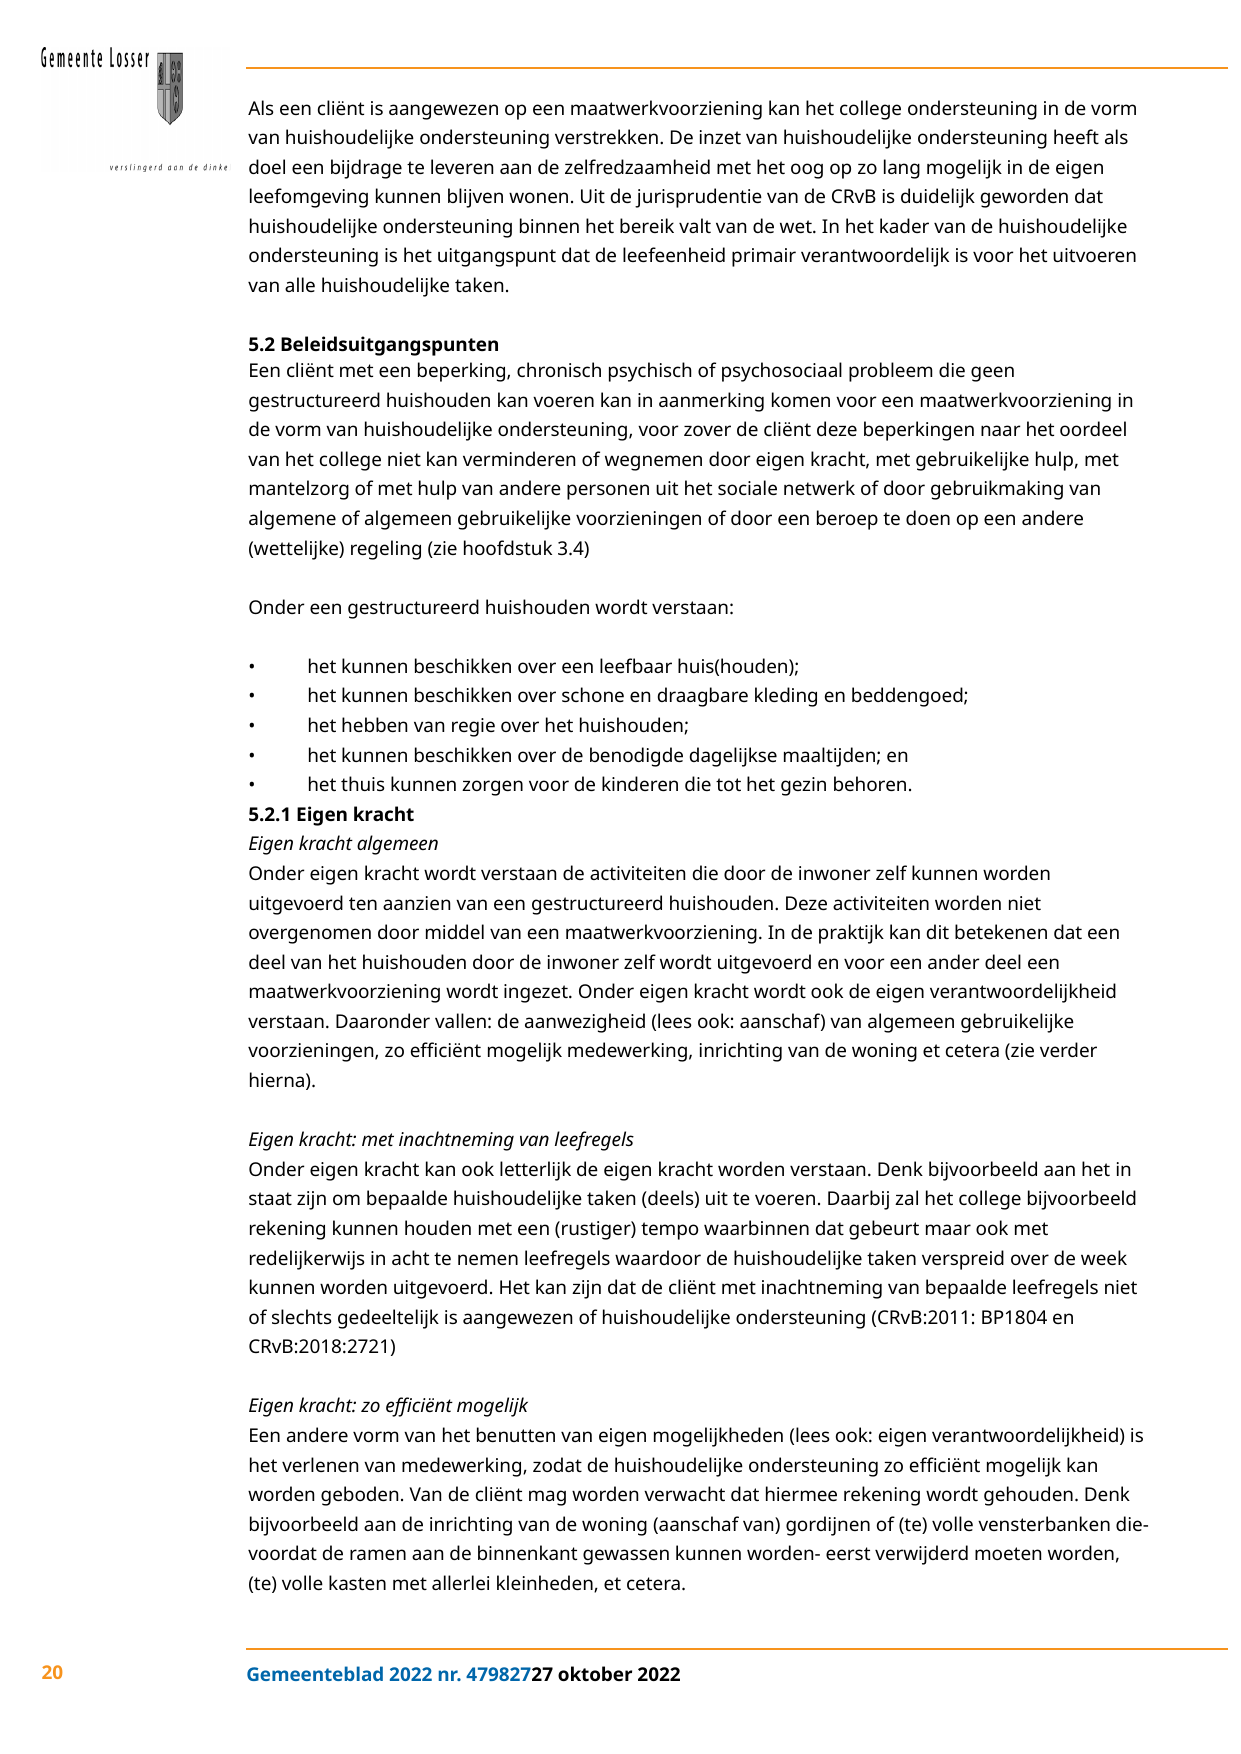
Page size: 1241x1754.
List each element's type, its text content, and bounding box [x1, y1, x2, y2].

list het kunnen beschikken over de benodigde dagelijkse maaltijden; en [248, 742, 1152, 767]
text Een andere vorm van het benutten van eigen mogelijkheden (lees ook: eigen verantwoordelijkheid) is het verlenen van medewerking, zodat de huishoudelijke ondersteuning zo efficiënt mogelijk kan worden geboden. Van de cliënt mag worden verwacht dat hiermee rekening wordt gehouden. Denk bijvoorbeeld aan de inrichting van de woning (aanschaf van) gordijnen of (te) volle vensterbanken die- voordat de ramen aan de binnenkant gewassen kunnen worden- eerst verwijderd moeten worden, (te) volle kasten met allerlei kleinheden, et cetera. [248, 1422, 1152, 1596]
text Eigen kracht: zo efficiënt mogelijk [248, 1393, 1152, 1418]
text Onder eigen kracht kan ook letterlijk de eigen kracht worden verstaan. Denk bijvoorbeeld aan het in staat zijn om bepaalde huishoudelijke taken (deels) uit te voeren. Daarbij zal het college bijvoorbeeld rekening kunnen houden met een (rustiger) tempo waarbinnen dat gebeurt maar ook met redelijkerwijs in acht te nemen leefregels waardoor de huishoudelijke taken verspreid over de week kunnen worden uitgevoerd. Het kan zijn dat de cliënt met inachtneming van bepaalde leefregels niet of slechts gedeeltelijk is aangewezen of huishoudelijke ondersteuning (CRvB:2011: BP1804 en CRvB:2018:2721) [248, 1156, 1152, 1359]
text 5.2 Beleidsuitgangspunten [248, 331, 1152, 357]
text Eigen kracht: met inachtneming van leefregels [248, 1126, 1152, 1152]
text 5.2.1 Eigen kracht [248, 801, 1152, 827]
list het kunnen beschikken over een leefbaar huis(houden); [248, 653, 1152, 679]
list het thuis kunnen zorgen voor de kinderen die tot het gezin behoren. [248, 771, 1152, 797]
text Onder een gestructureerd huishouden wordt verstaan: [248, 594, 1152, 619]
text Eigen kracht algemeen [248, 831, 1152, 856]
text Onder eigen kracht wordt verstaan de activiteiten die door de inwoner zelf kunnen worden uitgevoerd ten aanzien van een gestructureerd huishouden. Deze activiteiten worden niet overgenomen door middel van een maatwerkvoorziening. In de praktijk kan dit betekenen dat een deel van het huishouden door de inwoner zelf wordt uitgevoerd en voor een ander deel een maatwerkvoorziening wordt ingezet. Onder eigen kracht wordt ook de eigen verantwoordelijkheid verstaan. Daaronder vallen: de aanwezigheid (lees ook: aanschaf) van algemeen gebruikelijke voorzieningen, zo efficiënt mogelijk medewerking, inrichting van de woning et cetera (zie verder hierna). [248, 860, 1152, 1093]
list het hebben van regie over het huishouden; [248, 712, 1152, 738]
text Als een cliënt is aangewezen op een maatwerkvoorziening kan het college ondersteuning in de vorm van huishoudelijke ondersteuning verstrekken. De inzet van huishoudelijke ondersteuning heeft als doel een bijdrage te leveren aan de zelfredzaamheid met het oog op zo lang mogelijk in de eigen leefomgeving kunnen blijven wonen. Uit de jurisprudentie van de CRvB is duidelijk geworden dat huishoudelijke ondersteuning binnen het bereik valt van de wet. In het kader van de huishoudelijke ondersteuning is het uitgangspunt dat de leefeenheid primair verantwoordelijk is voor het uitvoeren van alle huishoudelijke taken. [248, 95, 1152, 298]
text Een cliënt met een beperking, chronisch psychisch of psychosociaal probleem die geen gestructureerd huishouden kan voeren kan in aanmerking komen voor een maatwerkvoorziening in de vorm van huishoudelijke ondersteuning, voor zover de cliënt deze beperkingen naar het oordeel van het college niet kan verminderen of wegnemen door eigen kracht, met gebruikelijke hulp, met mantelzorg of met hulp van andere personen uit het sociale netwerk of door gebruikmaking van algemene of algemeen gebruikelijke voorzieningen of door een beroep te doen op een andere (wettelijke) regeling (zie hoofdstuk 3.4) [248, 357, 1152, 560]
picture [41, 47, 231, 172]
list het kunnen beschikken over schone en draagbare kleding en beddengoed; [248, 683, 1152, 708]
